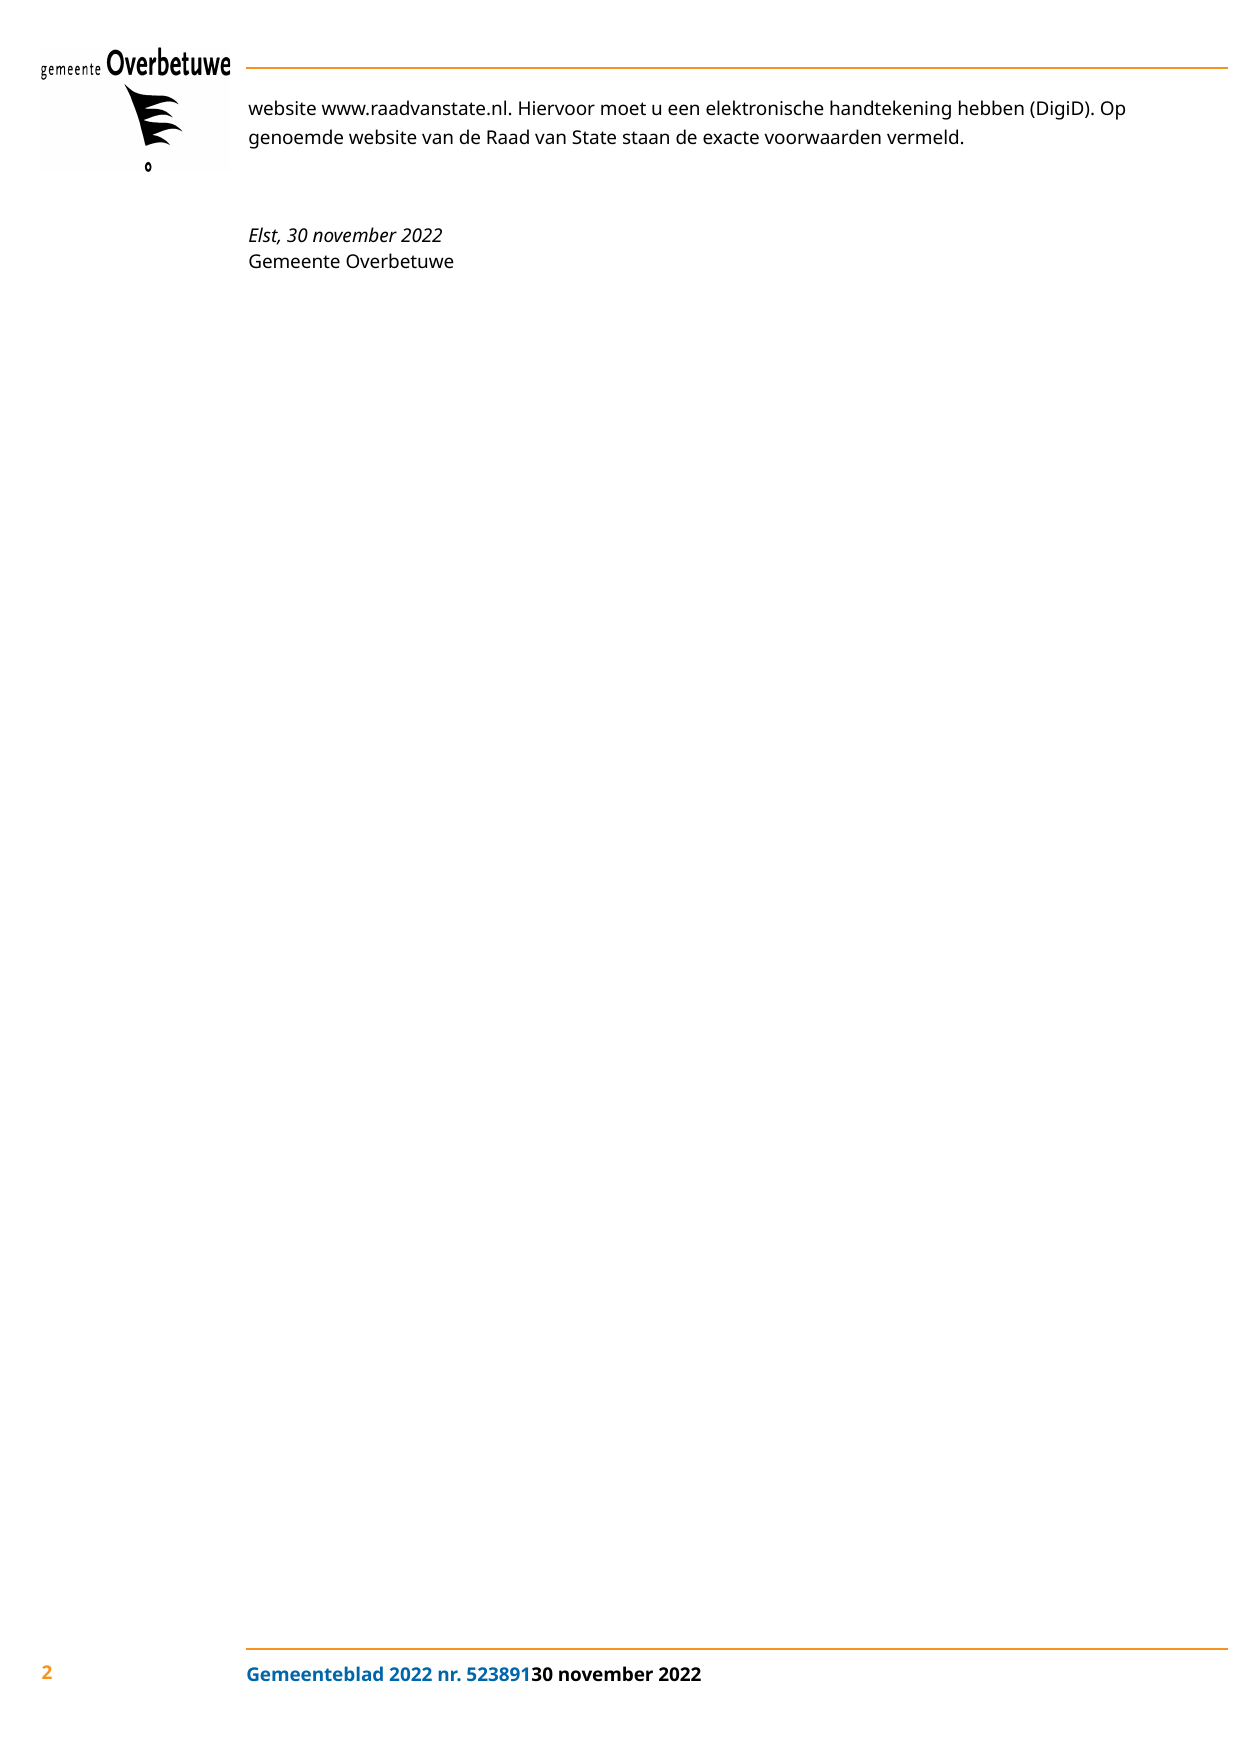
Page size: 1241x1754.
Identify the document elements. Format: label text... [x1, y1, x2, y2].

text Elst, 30 november 2022 [248, 223, 1152, 248]
text Gemeente Overbetuwe [248, 248, 1152, 274]
picture [41, 47, 231, 172]
text website www.raadvanstate.nl. Hiervoor moet u een elektronische handtekening hebben (DigiD). Op genoemde website van de Raad van State staan de exacte voorwaarden vermeld. [248, 95, 1152, 150]
